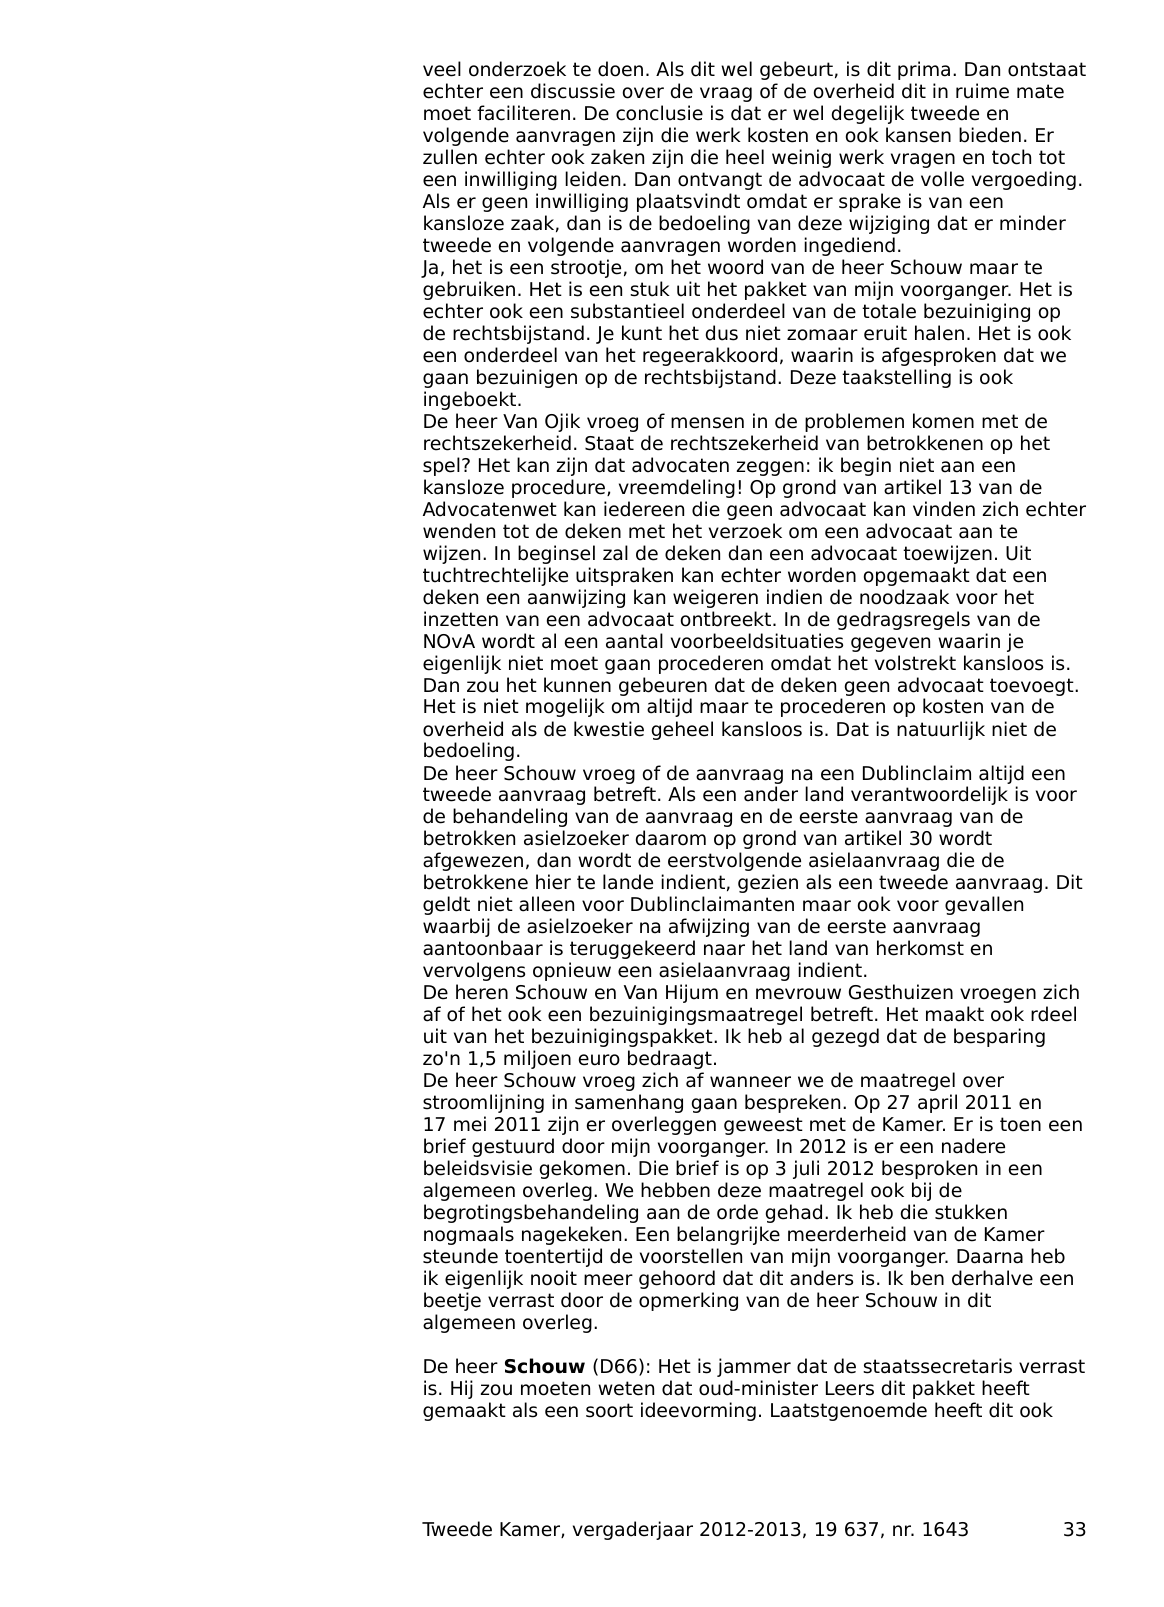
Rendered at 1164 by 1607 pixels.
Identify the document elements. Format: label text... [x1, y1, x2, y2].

text De heer Schouw vroeg of de aanvraag na een Dublinclaim altijd een tweede aanvraag betreft. Als een ander land verantwoordelijk is voor de behandeling van de aanvraag en de eerste aanvraag van de betrokken asielzoeker daarom op grond van artikel 30 wordt afgewezen, dan wordt de eerstvolgende asielaanvraag die de betrokkene hier te lande indient, gezien als een tweede aanvraag. Dit geldt niet alleen voor Dublinclaimanten maar ook voor gevallen waarbij de asielzoeker na afwijzing van de eerste aanvraag aantoonbaar is teruggekeerd naar het land van herkomst en vervolgens opnieuw een asielaanvraag indient. [422, 762, 1087, 982]
text Ja, het is een strootje, om het woord van de heer Schouw maar te gebruiken. Het is een stuk uit het pakket van mijn voorganger. Het is echter ook een substantieel onderdeel van de totale bezuiniging op de rechtsbijstand. Je kunt het dus niet zomaar eruit halen. Het is ook een onderdeel van het regeerakkoord, waarin is afgesproken dat we gaan bezuinigen op de rechtsbijstand. Deze taakstelling is ook ingeboekt. [422, 257, 1087, 411]
text De heer Schouw (D66): Het is jammer dat de staatssecretaris verrast is. Hij zou moeten weten dat oud-minister Leers dit pakket heeft gemaakt als een soort ideevorming. Laatstgenoemde heeft dit ook [422, 1356, 1087, 1422]
text veel onderzoek te doen. Als dit wel gebeurt, is dit prima. Dan ontstaat echter een discussie over de vraag of de overheid dit in ruime mate moet faciliteren. De conclusie is dat er wel degelijk tweede en volgende aanvragen zijn die werk kosten en ook kansen bieden. Er zullen echter ook zaken zijn die heel weinig werk vragen en toch tot een inwilliging leiden. Dan ontvangt de advocaat de volle vergoeding. Als er geen inwilliging plaatsvindt omdat er sprake is van een kansloze zaak, dan is de bedoeling van deze wijziging dat er minder tweede en volgende aanvragen worden ingediend. [422, 59, 1087, 257]
text De heer Van Ojik vroeg of mensen in de problemen komen met de rechtszekerheid. Staat de rechtszekerheid van betrokkenen op het spel? Het kan zijn dat advocaten zeggen: ik begin niet aan een kansloze procedure, vreemdeling! Op grond van artikel 13 van de Advocatenwet kan iedereen die geen advocaat kan vinden zich echter wenden tot de deken met het verzoek om een advocaat aan te wijzen. In beginsel zal de deken dan een advocaat toewijzen. Uit tuchtrechtelijke uitspraken kan echter worden opgemaakt dat een deken een aanwijzing kan weigeren indien de noodzaak voor het inzetten van een advocaat ontbreekt. In de gedragsregels van de NOvA wordt al een aantal voorbeeldsituaties gegeven waarin je eigenlijk niet moet gaan procederen omdat het volstrekt kansloos is. Dan zou het kunnen gebeuren dat de deken geen advocaat toevoegt. Het is niet mogelijk om altijd maar te procederen op kosten van de overheid als de kwestie geheel kansloos is. Dat is natuurlijk niet de bedoeling. [422, 411, 1087, 762]
text De heer Schouw vroeg zich af wanneer we de maatregel over stroomlijning in samenhang gaan bespreken. Op 27 april 2011 en 17 mei 2011 zijn er overleggen geweest met de Kamer. Er is toen een brief gestuurd door mijn voorganger. In 2012 is er een nadere beleidsvisie gekomen. Die brief is op 3 juli 2012 besproken in een algemeen overleg. We hebben deze maatregel ook bij de begrotingsbehandeling aan de orde gehad. Ik heb die stukken nogmaals nagekeken. Een belangrijke meerderheid van de Kamer steunde toentertijd de voorstellen van mijn voorganger. Daarna heb ik eigenlijk nooit meer gehoord dat dit anders is. Ik ben derhalve een beetje verrast door de opmerking van de heer Schouw in dit algemeen overleg. [422, 1070, 1087, 1334]
text De heren Schouw en Van Hijum en mevrouw Gesthuizen vroegen zich af of het ook een bezuinigingsmaatregel betreft. Het maakt ook rdeel uit van het bezuinigingspakket. Ik heb al gezegd dat de besparing zo'n 1,5 miljoen euro bedraagt. [422, 982, 1087, 1070]
